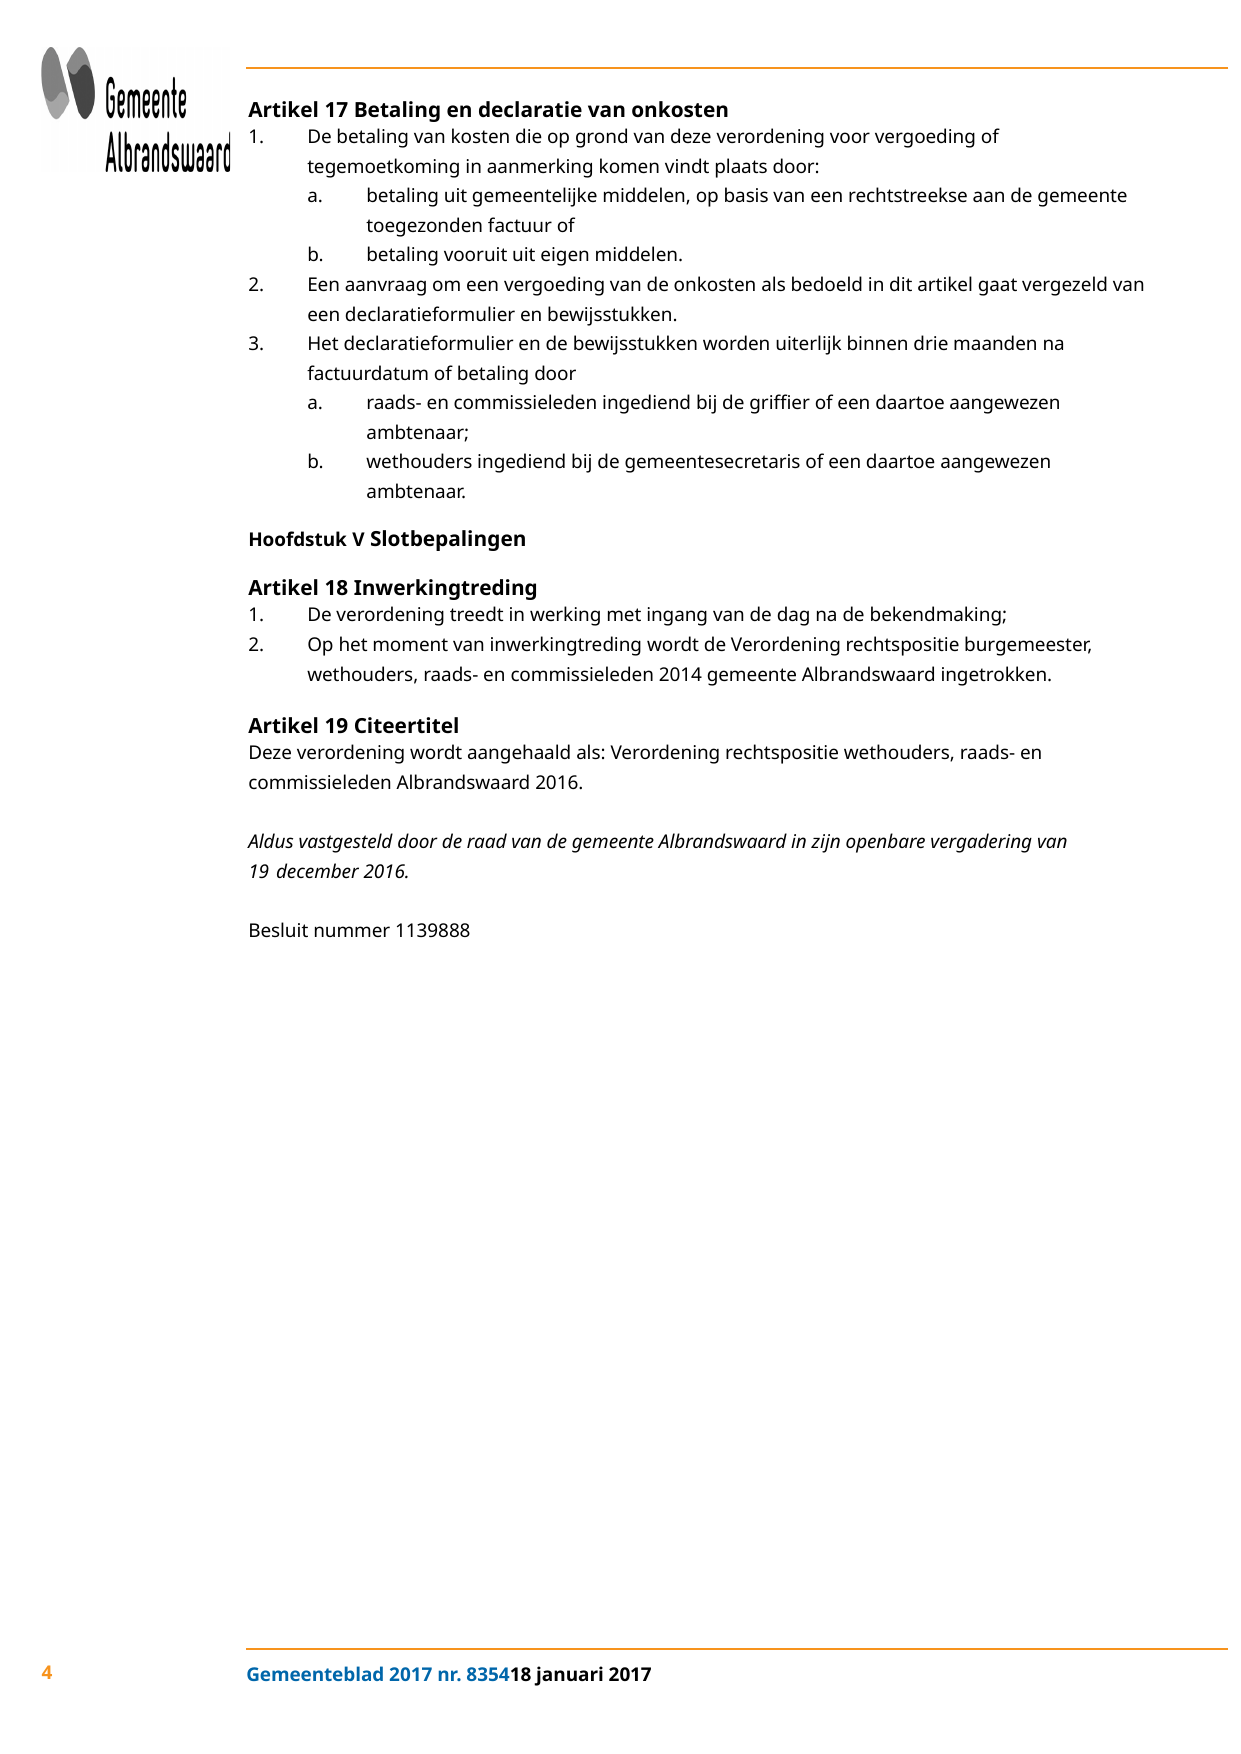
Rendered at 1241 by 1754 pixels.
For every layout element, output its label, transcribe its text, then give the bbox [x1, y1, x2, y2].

text Deze verordening wordt aangehaald als: Verordening rechtspositie wethouders, raads- en commissieleden Albrandswaard 2016. [248, 739, 1152, 795]
text Hoofdstuk V Slotbepalingen [248, 524, 1152, 552]
text Artikel 17 Betaling en declaratie van onkosten [248, 95, 1152, 123]
list Een aanvraag om een vergoeding van de onkosten als bedoeld in dit artikel gaat vergezeld van een declaratieformulier en bewijsstukken. [248, 271, 1152, 326]
list Het declaratieformulier en de bewijsstukken worden uiterlijk binnen drie maanden na factuurdatum of betaling door [248, 330, 1152, 386]
list betaling vooruit uit eigen middelen. [307, 242, 1152, 267]
text Besluit nummer 1139888 [248, 917, 1152, 943]
list betaling uit gemeentelijke middelen, op basis van een rechtstreekse aan de gemeente toegezonden factuur of [307, 182, 1152, 238]
list De betaling van kosten die op grond van deze verordening voor vergoeding of tegemoetkoming in aanmerking komen vindt plaats door: [248, 123, 1152, 178]
text Aldus vastgesteld door de raad van de gemeente Albrandswaard in zijn openbare vergadering van 19 december 2016. [248, 828, 1152, 884]
list wethouders ingediend bij de gemeentesecretaris of een daartoe aangewezen ambtenaar. [307, 449, 1152, 504]
picture [41, 47, 231, 172]
list Op het moment van inwerkingtreding wordt de Verordening rechtspositie burgemeester, wethouders, raads- en commissieleden 2014 gemeente Albrandswaard ingetrokken. [248, 631, 1152, 686]
list De verordening treedt in werking met ingang van de dag na de bekendmaking; [248, 602, 1152, 627]
text Artikel 18 Inwerkingtreding [248, 573, 1152, 602]
text Artikel 19 Citeertitel [248, 711, 1152, 739]
list raads- en commissieleden ingediend bij de griffier of een daartoe aangewezen ambtenaar; [307, 389, 1152, 445]
